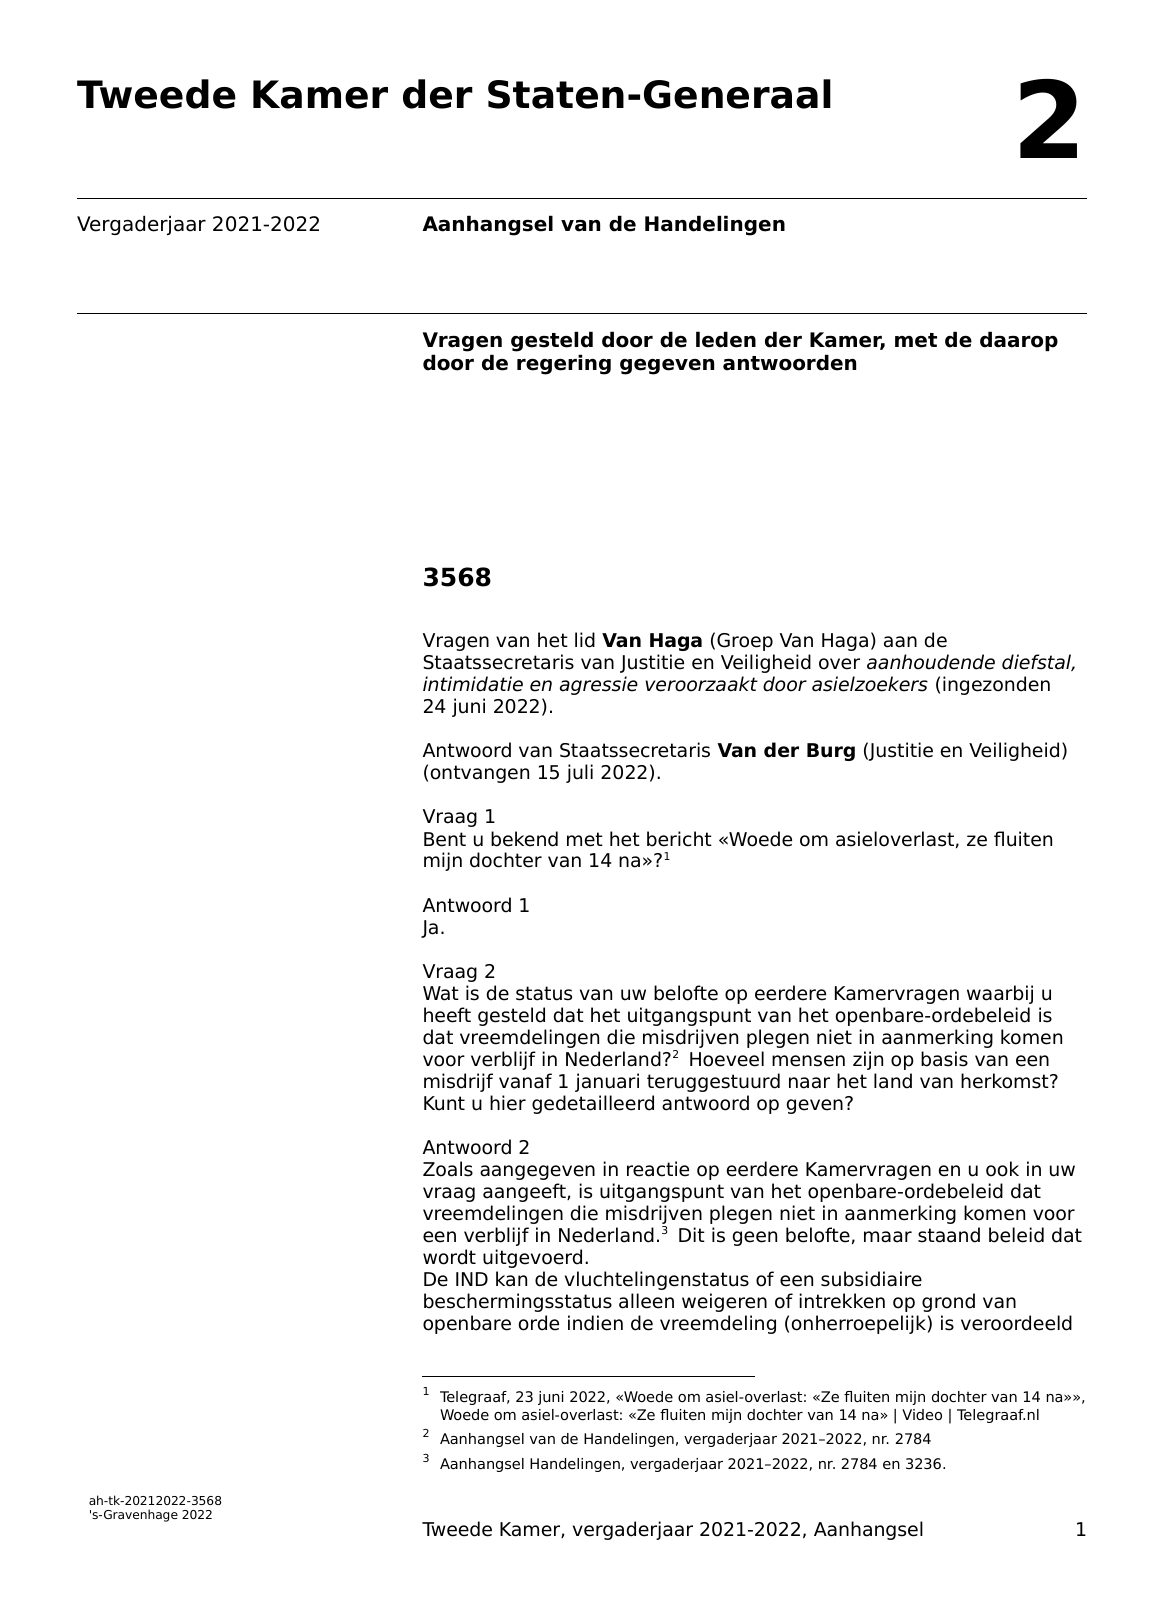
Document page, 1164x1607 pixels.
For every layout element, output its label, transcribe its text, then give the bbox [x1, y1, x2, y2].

text Vraag 1 [422, 806, 1087, 828]
table_cell Vragen gesteld door de leden der Kamer, met de daarop door de regering gegeven antwoorden [422, 314, 1087, 375]
table_header 2 [886, 59, 1087, 198]
text Ja. [422, 917, 1087, 938]
table_cell [77, 314, 422, 375]
text Vragen van het lid Van Haga (Groep Van Haga) aan de Staatssecretaris van Justitie en Veiligheid over aanhoudende diefstal, intimidatie en agressie veroorzaakt door asielzoekers (ingezonden 24 juni 2022). [422, 630, 1087, 718]
text 's-Gravenhage 2022 [88, 1508, 323, 1522]
text ah-tk-20212022-3568 [88, 1494, 323, 1508]
text Telegraaf, 23 juni 2022, «Woede om asiel-overlast: «Ze fluiten mijn dochter van 14 na»», Woede om asiel-overlast: «Ze fluiten mijn dochter van 14 na» | Video | Telegraaf.nl [422, 1385, 1087, 1424]
text Wat is de status van uw belofte op eerdere Kamervragen waarbij u heeft gesteld dat het uitgangspunt van het openbare-ordebeleid is dat vreemdelingen die misdrijven plegen niet in aanmerking komen voor verblijf in Nederland? Hoeveel mensen zijn op basis van een misdrijf vanaf 1 januari teruggestuurd naar het land van herkomst? Kunt u hier gedetailleerd antwoord op geven? [422, 983, 1087, 1114]
text Antwoord 2 [422, 1137, 1087, 1159]
text Antwoord 1 [422, 894, 1087, 917]
text Vraag 2 [422, 961, 1087, 983]
table_cell Vergaderjaar 2021-2022 [77, 199, 422, 313]
text Bent u bekend met het bericht «Woede om asieloverlast, ze fluiten mijn dochter van 14 na»? [422, 828, 1087, 872]
text De IND kan de vluchtelingenstatus of een subsidiaire beschermingsstatus alleen weigeren of intrekken op grond van openbare orde indien de vreemdeling (onherroepelijk) is veroordeeld [422, 1269, 1087, 1334]
text Zoals aangegeven in reactie op eerdere Kamervragen en u ook in uw vraag aangeeft, is uitgangspunt van het openbare-ordebeleid dat vreemdelingen die misdrijven plegen niet in aanmerking komen voor een verblijf in Nederland. Dit is geen belofte, maar staand beleid dat wordt uitgevoerd. [422, 1159, 1087, 1269]
text 3568 [422, 563, 1087, 592]
table_header Tweede Kamer der Staten-Generaal [77, 59, 886, 198]
table_cell Aanhangsel van de Handelingen [422, 199, 1087, 313]
text Aanhangsel van de Handelingen, vergaderjaar 2021–2022, nr. 2784 [422, 1427, 1087, 1449]
text Aanhangsel Handelingen, vergaderjaar 2021–2022, nr. 2784 en 3236. [422, 1452, 1087, 1474]
text Antwoord van Staatssecretaris Van der Burg (Justitie en Veiligheid) (ontvangen 15 juli 2022). [422, 740, 1087, 784]
